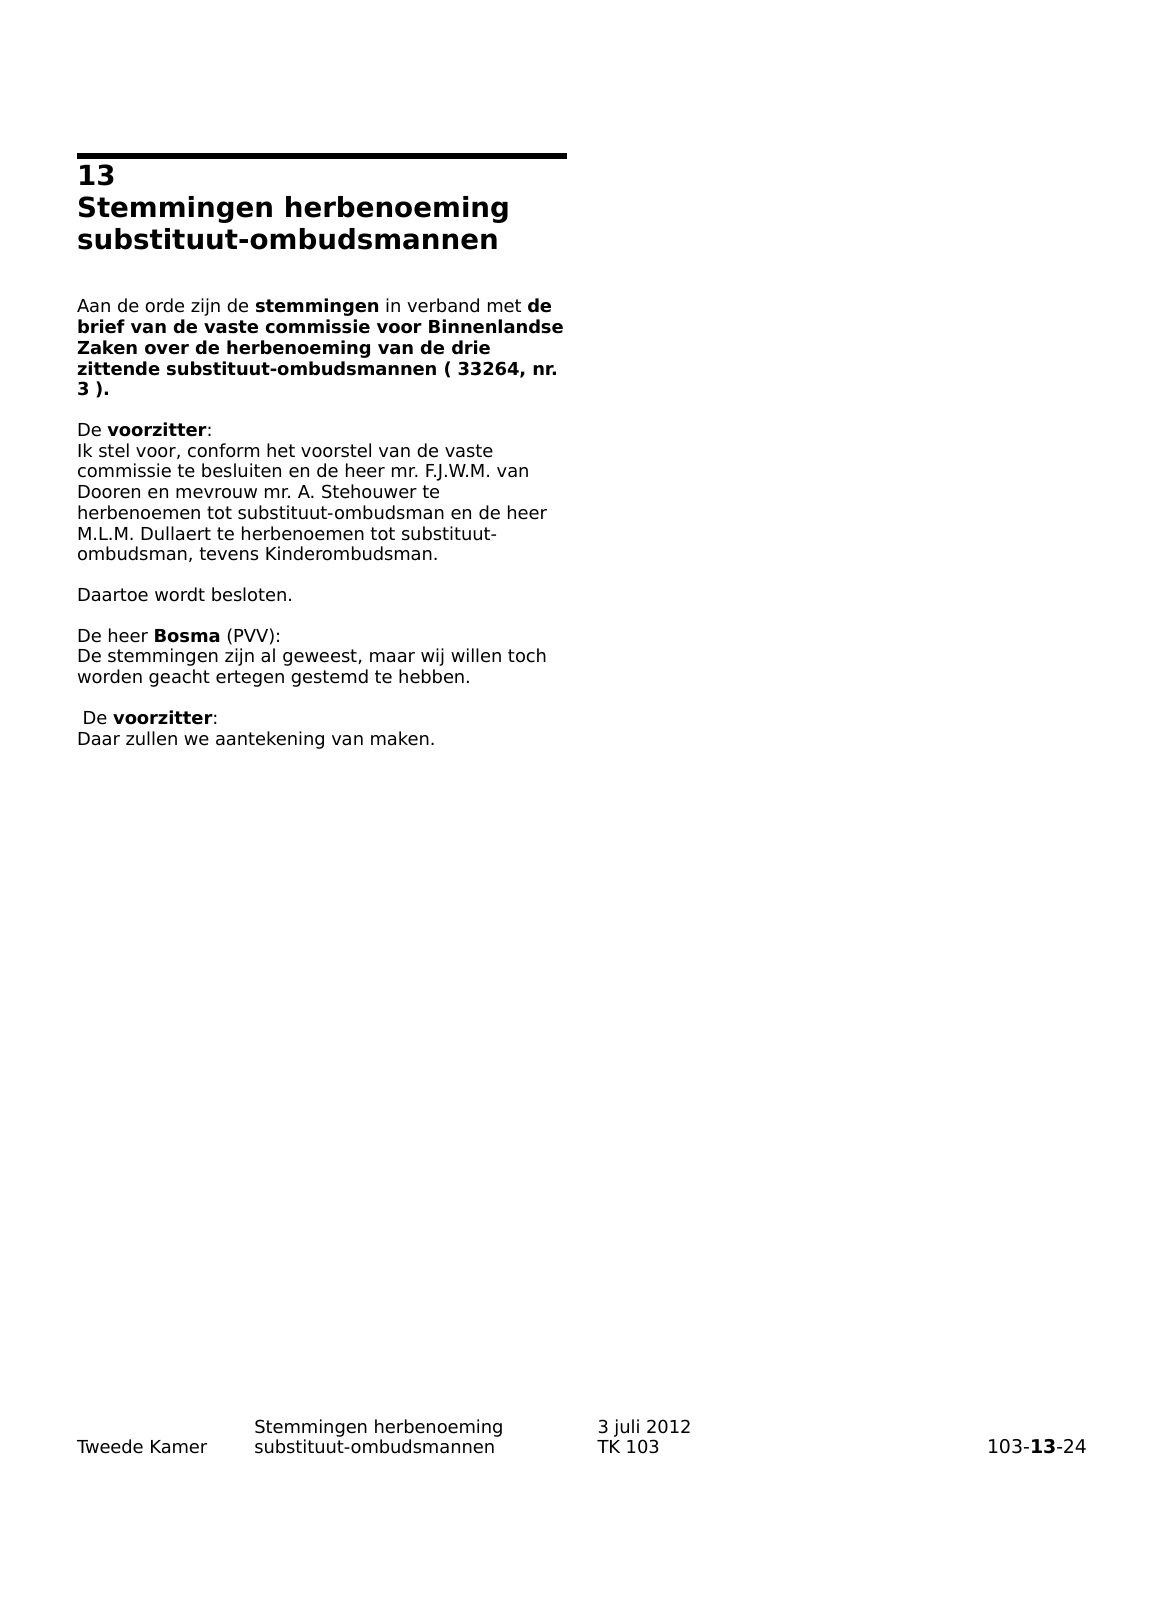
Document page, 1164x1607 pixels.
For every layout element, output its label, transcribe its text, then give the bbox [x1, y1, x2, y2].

text Daartoe wordt besloten. [77, 585, 567, 606]
text De voorzitter: [77, 420, 567, 441]
text De stemmingen zijn al geweest, maar wij willen toch worden geacht ertegen gestemd te hebben. [77, 646, 567, 688]
text De voorzitter: [77, 708, 567, 728]
text De heer Bosma (PVV): [77, 626, 567, 646]
text Ik stel voor, conform het voorstel van de vaste commissie te besluiten en de heer mr. F.J.W.M. van Dooren en mevrouw mr. A. Stehouwer te herbenoemen tot substituut-ombudsman en de heer M.L.M. Dullaert te herbenoemen tot substituut-ombudsman, tevens Kinderombudsman. [77, 441, 567, 565]
text Daar zullen we aantekening van maken. [77, 728, 567, 749]
text Aan de orde zijn de stemmingen in verband met de brief van de vaste commissie voor Binnenlandse Zaken over de herbenoeming van de drie zittende substituut-ombudsmannen ( 33264, nr. 3 ). [77, 296, 567, 400]
title 13 Stemmingen herbenoeming substituut-ombudsmannen [77, 159, 567, 256]
